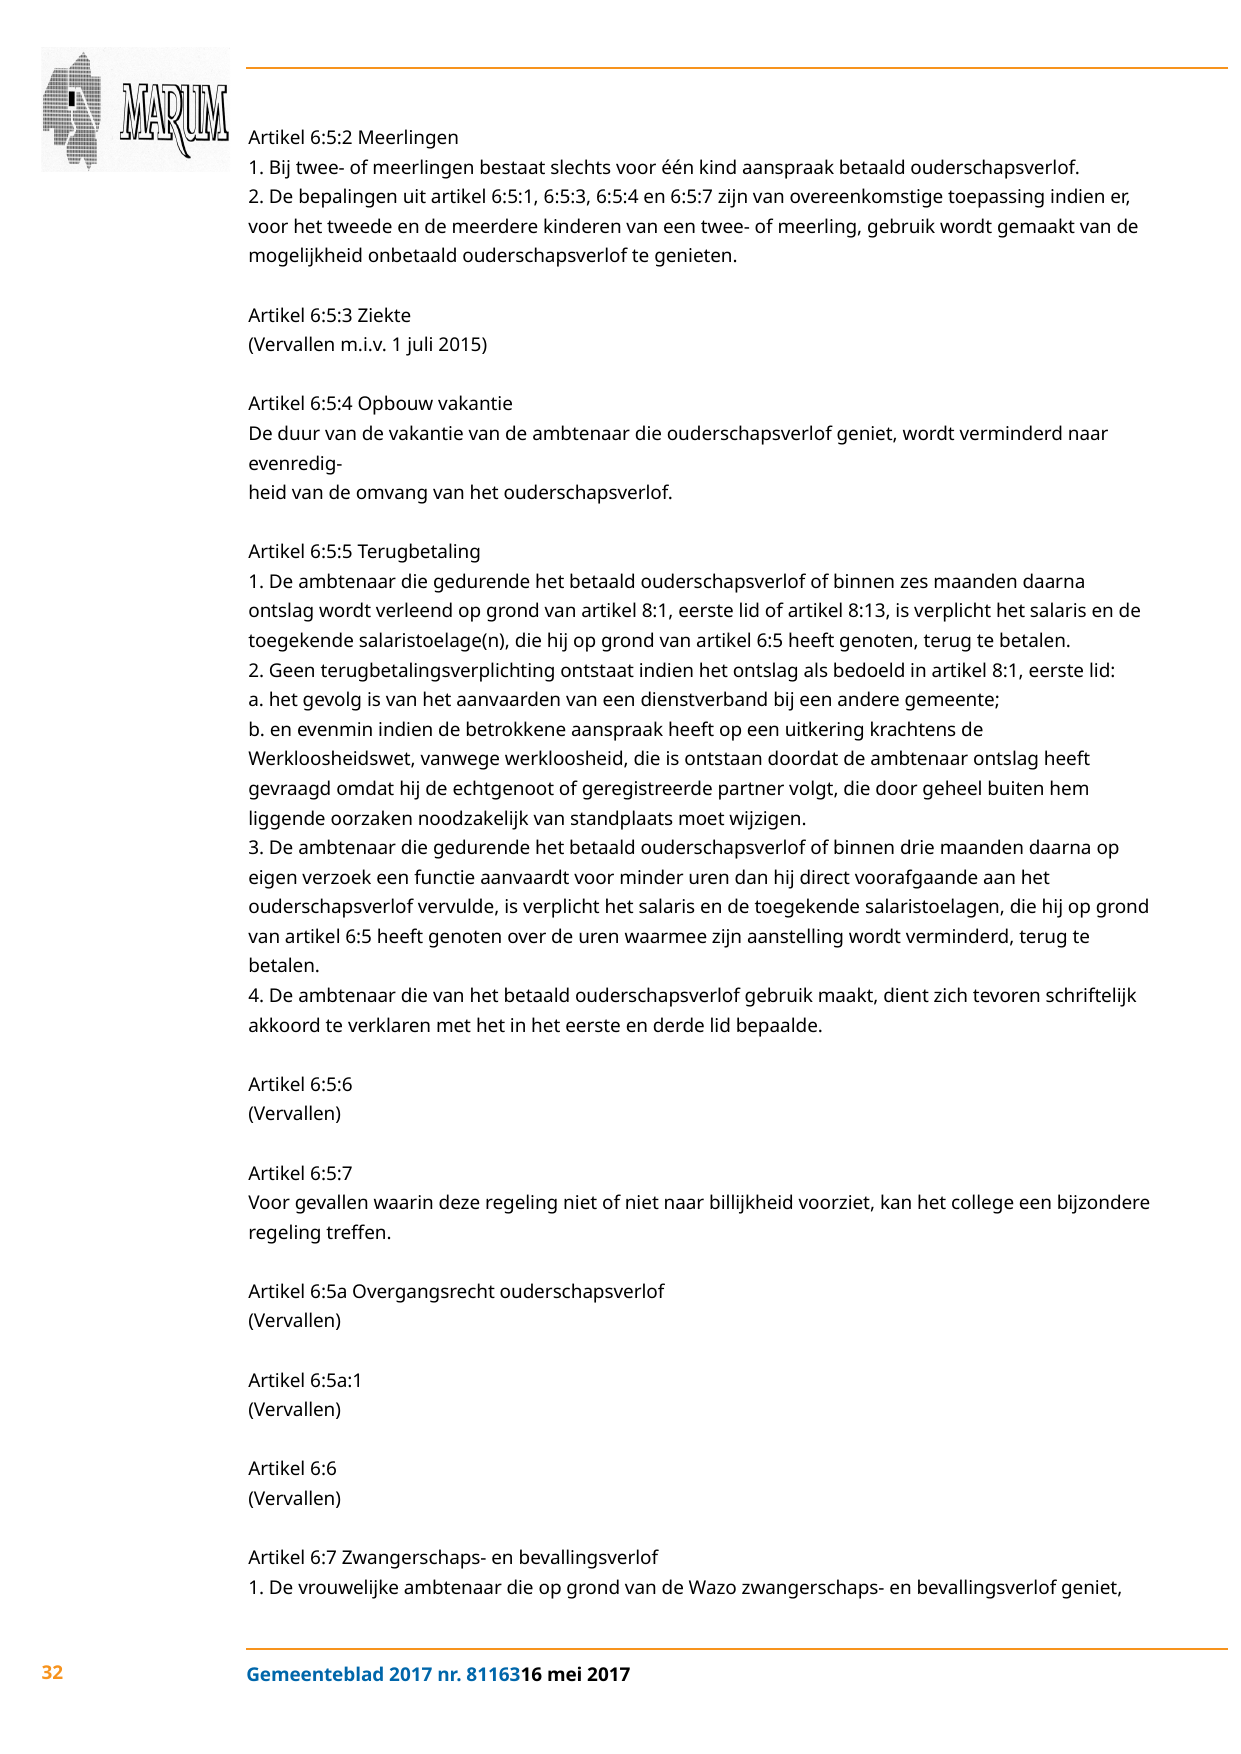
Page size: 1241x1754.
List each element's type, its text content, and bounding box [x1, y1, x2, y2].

text 4. De ambtenaar die van het betaald ouderschapsverlof gebruik maakt, dient zich tevoren schriftelijk akkoord te verklaren met het in het eerste en derde lid bepaalde. [248, 982, 1152, 1038]
text Artikel 6:5:4 Opbouw vakantie [248, 391, 1152, 416]
text 3. De ambtenaar die gedurende het betaald ouderschapsverlof of binnen drie maanden daarna op eigen verzoek een functie aanvaardt voor minder uren dan hij direct voorafgaande aan het ouderschapsverlof vervulde, is verplicht het salaris en de toegekende salaristoelagen, die hij op grond van artikel 6:5 heeft genoten over de uren waarmee zijn aanstelling wordt verminderd, terug te betalen. [248, 834, 1152, 978]
text b. en evenmin indien de betrokkene aanspraak heeft op een uitkering krachtens de Werkloosheidswet, vanwege werkloosheid, die is ontstaan doordat de ambtenaar ontslag heeft gevraagd omdat hij de echtgenoot of geregistreerde partner volgt, die door geheel buiten hem liggende oorzaken noodzakelijk van standplaats moet wijzigen. [248, 716, 1152, 831]
text Artikel 6:5a:1 [248, 1367, 1152, 1393]
text 1. De ambtenaar die gedurende het betaald ouderschapsverlof of binnen zes maanden daarna ontslag wordt verleend op grond van artikel 8:1, eerste lid of artikel 8:13, is verplicht het salaris en de toegekende salaristoelage(n), die hij op grond van artikel 6:5 heeft genoten, terug te betalen. [248, 568, 1152, 653]
text Artikel 6:5:6 [248, 1071, 1152, 1097]
text (Vervallen) [248, 1485, 1152, 1511]
text (Vervallen) [248, 1308, 1152, 1333]
text a. het gevolg is van het aanvaarden van een dienstverband bij een andere gemeente; [248, 686, 1152, 712]
text Voor gevallen waarin deze regeling niet of niet naar billijkheid voorziet, kan het college een bijzondere regeling treffen. [248, 1189, 1152, 1245]
text Artikel 6:5:5 Terugbetaling [248, 538, 1152, 564]
text 2. Geen terugbetalingsverplichting ontstaat indien het ontslag als bedoeld in artikel 8:1, eerste lid: [248, 657, 1152, 683]
text 1. Bij twee- of meerlingen bestaat slechts voor één kind aanspraak betaald ouderschapsverlof. [248, 154, 1152, 180]
text 1. De vrouwelijke ambtenaar die op grond van de Wazo zwangerschaps- en bevallingsverlof geniet, [248, 1574, 1152, 1600]
text Artikel 6:5:3 Ziekte [248, 302, 1152, 328]
text Artikel 6:5:7 [248, 1160, 1152, 1186]
text Artikel 6:5:2 Meerlingen [248, 124, 1152, 150]
text 2. De bepalingen uit artikel 6:5:1, 6:5:3, 6:5:4 en 6:5:7 zijn van overeenkomstige toepassing indien er, voor het tweede en de meerdere kinderen van een twee- of meerling, gebruik wordt gemaakt van de mogelijkheid onbetaald ouderschapsverlof te genieten. [248, 183, 1152, 268]
text Artikel 6:5a Overgangsrecht ouderschapsverlof [248, 1278, 1152, 1304]
picture [41, 47, 231, 172]
text (Vervallen) [248, 1101, 1152, 1126]
text (Vervallen) [248, 1396, 1152, 1422]
text heid van de omvang van het ouderschapsverlof. [248, 479, 1152, 505]
text De duur van de vakantie van de ambtenaar die ouderschapsverlof geniet, wordt verminderd naar evenredig- [248, 420, 1152, 476]
text Artikel 6:6 [248, 1456, 1152, 1481]
text (Vervallen m.i.v. 1 juli 2015) [248, 331, 1152, 357]
text Artikel 6:7 Zwangerschaps- en bevallingsverlof [248, 1544, 1152, 1570]
